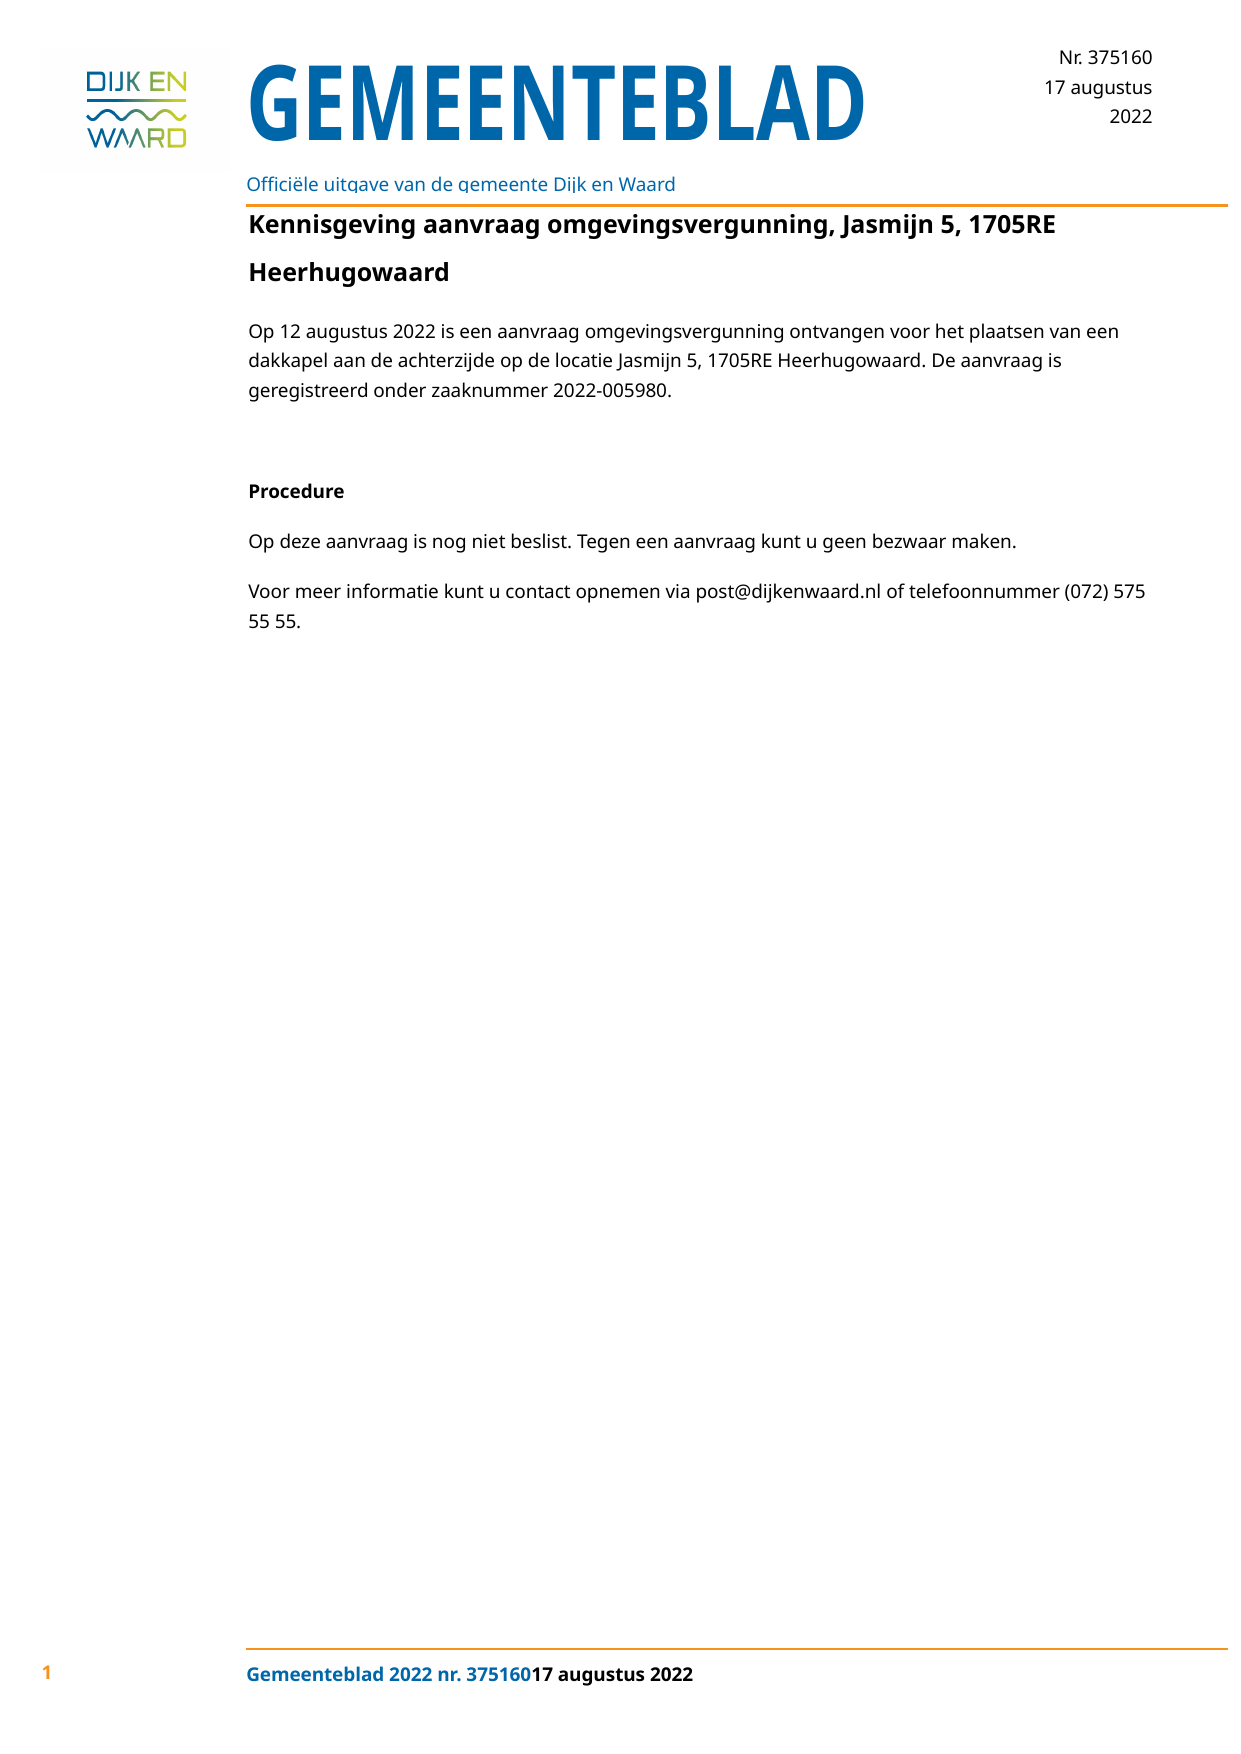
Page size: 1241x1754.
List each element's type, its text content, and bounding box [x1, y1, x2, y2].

text Kennisgeving aanvraag omgevingsvergunning, Jasmijn 5, 1705RE Heerhugowaard [248, 207, 1152, 288]
text Op 12 augustus 2022 is een aanvraag omgevingsvergunning ontvangen voor het plaatsen van een dakkapel aan de achterzijde op de locatie Jasmijn 5, 1705RE Heerhugowaard. De aanvraag is geregistreerd onder zaaknummer 2022-005980. [248, 318, 1152, 403]
text Voor meer informatie kunt u contact opnemen via post@dijkenwaard.nl of telefoonnummer (072) 575 55 55. [248, 579, 1152, 634]
text Op deze aanvraag is nog niet beslist. Tegen een aanvraag kunt u geen bezwaar maken. [248, 528, 1152, 554]
text Procedure [248, 478, 1152, 504]
picture [41, 47, 231, 172]
